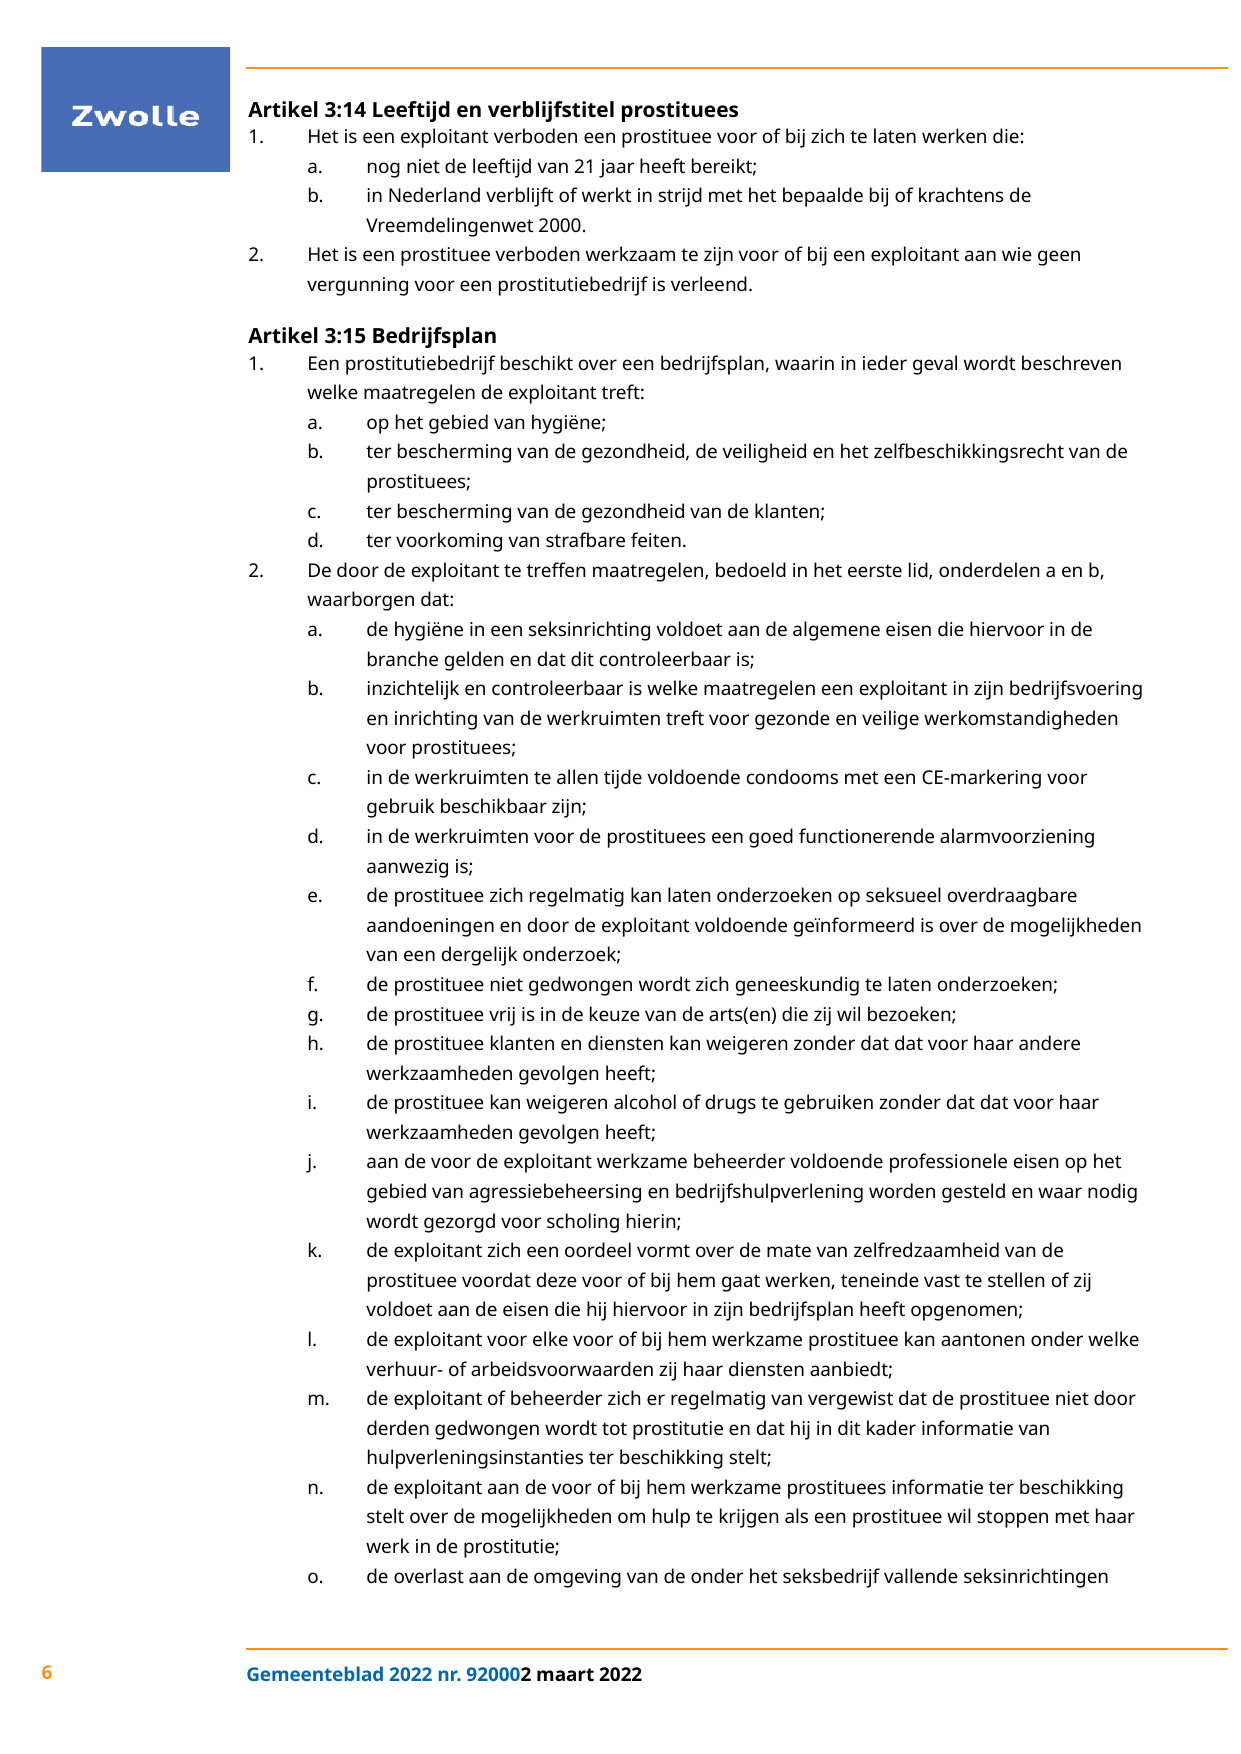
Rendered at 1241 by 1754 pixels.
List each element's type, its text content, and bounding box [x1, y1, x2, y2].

list inzichtelijk en controleerbaar is welke maatregelen een exploitant in zijn bedrijfsvoering en inrichting van de werkruimten treft voor gezonde en veilige werkomstandigheden voor prostituees; [307, 675, 1152, 760]
list Het is een prostituee verboden werkzaam te zijn voor of bij een exploitant aan wie geen vergunning voor een prostitutiebedrijf is verleend. [248, 242, 1152, 297]
list Het is een exploitant verboden een prostituee voor of bij zich te laten werken die: [248, 123, 1152, 149]
list De door de exploitant te treffen maatregelen, bedoeld in het eerste lid, onderdelen a en b, waarborgen dat: [248, 557, 1152, 612]
list ter bescherming van de gezondheid, de veiligheid en het zelfbeschikkingsrecht van de prostituees; [307, 439, 1152, 494]
text Artikel 3:14 Leeftijd en verblijfstitel prostituees [248, 95, 1152, 123]
list de exploitant voor elke voor of bij hem werkzame prostituee kan aantonen onder welke verhuur- of arbeidsvoorwaarden zij haar diensten aanbiedt; [307, 1326, 1152, 1382]
list de exploitant of beheerder zich er regelmatig van vergewist dat de prostituee niet door derden gedwongen wordt tot prostitutie en dat hij in dit kader informatie van hulpverleningsinstanties ter beschikking stelt; [307, 1385, 1152, 1470]
list nog niet de leeftijd van 21 jaar heeft bereikt; [307, 153, 1152, 178]
list ter bescherming van de gezondheid van de klanten; [307, 498, 1152, 524]
list de hygiëne in een seksinrichting voldoet aan de algemene eisen die hiervoor in de branche gelden en dat dit controleerbaar is; [307, 616, 1152, 672]
list in de werkruimten voor de prostituees een goed functionerende alarmvoorziening aanwezig is; [307, 823, 1152, 879]
list op het gebied van hygiëne; [307, 409, 1152, 435]
list de prostituee kan weigeren alcohol of drugs te gebruiken zonder dat dat voor haar werkzaamheden gevolgen heeft; [307, 1089, 1152, 1145]
list Een prostitutiebedrijf beschikt over een bedrijfsplan, waarin in ieder geval wordt beschreven welke maatregelen de exploitant treft: [248, 350, 1152, 405]
picture [41, 47, 231, 172]
text Artikel 3:15 Bedrijfsplan [248, 322, 1152, 350]
list in de werkruimten te allen tijde voldoende condooms met een CE-markering voor gebruik beschikbaar zijn; [307, 764, 1152, 819]
list aan de voor de exploitant werkzame beheerder voldoende professionele eisen op het gebied van agressiebeheersing en bedrijfshulpverlening worden gesteld en waar nodig wordt gezorgd voor scholing hierin; [307, 1149, 1152, 1234]
list de prostituee zich regelmatig kan laten onderzoeken op seksueel overdraagbare aandoeningen en door de exploitant voldoende geïnformeerd is over de mogelijkheden van een dergelijk onderzoek; [307, 882, 1152, 967]
list ter voorkoming van strafbare feiten. [307, 527, 1152, 553]
list in Nederland verblijft of werkt in strijd met het bepaalde bij of krachtens de Vreemdelingenwet 2000. [307, 182, 1152, 238]
list de overlast aan de omgeving van de onder het seksbedrijf vallende seksinrichtingen [307, 1563, 1152, 1589]
list de prostituee niet gedwongen wordt zich geneeskundig te laten onderzoeken; [307, 971, 1152, 997]
list de prostituee klanten en diensten kan weigeren zonder dat dat voor haar andere werkzaamheden gevolgen heeft; [307, 1030, 1152, 1086]
list de exploitant aan de voor of bij hem werkzame prostituees informatie ter beschikking stelt over de mogelijkheden om hulp te krijgen als een prostituee wil stoppen met haar werk in de prostitutie; [307, 1474, 1152, 1559]
list de prostituee vrij is in de keuze van de arts(en) die zij wil bezoeken; [307, 1001, 1152, 1027]
list de exploitant zich een oordeel vormt over de mate van zelfredzaamheid van de prostituee voordat deze voor of bij hem gaat werken, teneinde vast te stellen of zij voldoet aan de eisen die hij hiervoor in zijn bedrijfsplan heeft opgenomen; [307, 1237, 1152, 1322]
